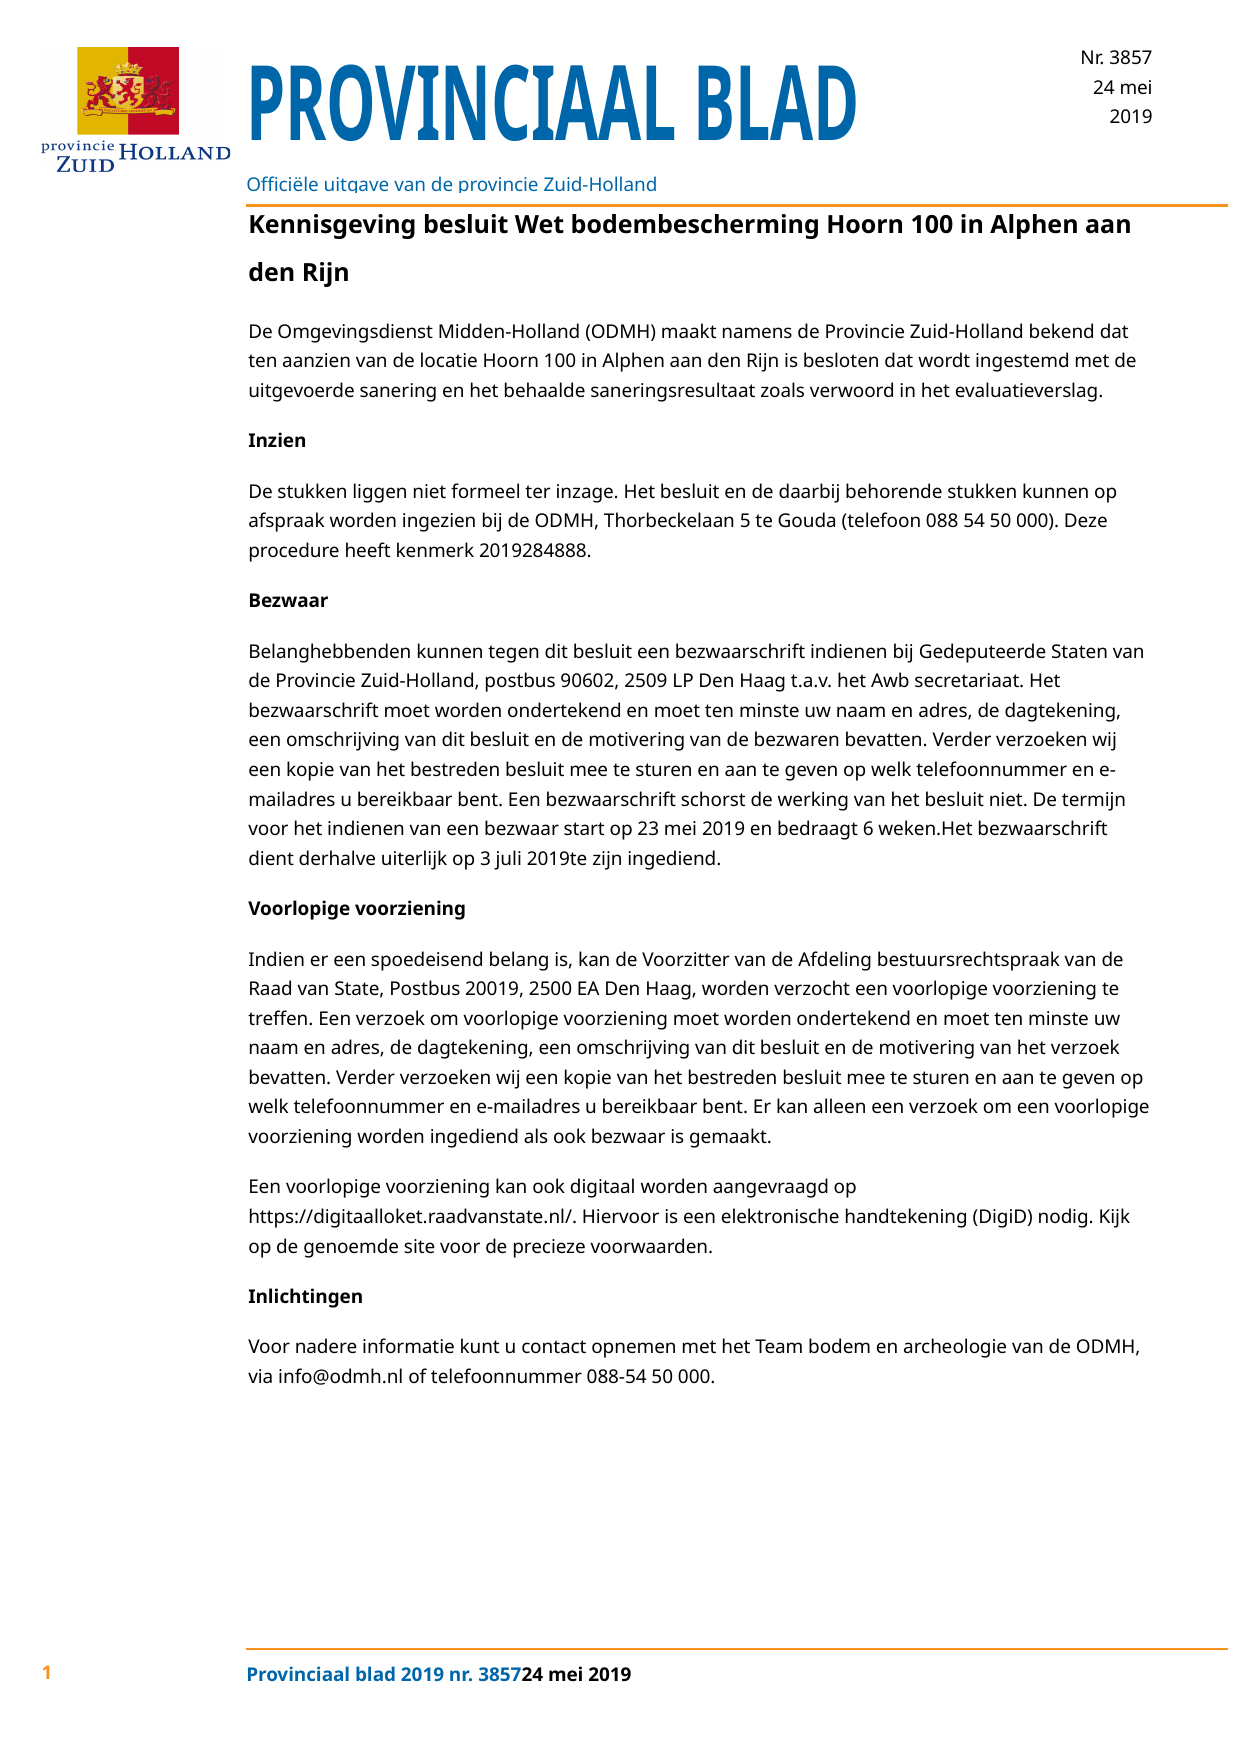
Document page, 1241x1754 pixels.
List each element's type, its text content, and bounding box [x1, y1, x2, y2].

text Voorlopige voorziening [248, 895, 1152, 921]
text Voor nadere informatie kunt u contact opnemen met het Team bodem en archeologie van de ODMH, via info@odmh.nl of telefoonnummer 088-54 50 000. [248, 1334, 1152, 1389]
text Een voorlopige voorziening kan ook digitaal worden aangevraagd op https://digitaalloket.raadvanstate.nl/. Hiervoor is een elektronische handtekening (DigiD) nodig. Kijk op de genoemde site voor de precieze voorwaarden. [248, 1174, 1152, 1259]
text Bezwaar [248, 587, 1152, 613]
text De Omgevingsdienst Midden-Holland (ODMH) maakt namens de Provincie Zuid-Holland bekend dat ten aanzien van de locatie Hoorn 100 in Alphen aan den Rijn is besloten dat wordt ingestemd met de uitgevoerde sanering en het behaalde saneringsresultaat zoals verwoord in het evaluatieverslag. [248, 318, 1152, 403]
text Inlichtingen [248, 1283, 1152, 1309]
text Inzien [248, 427, 1152, 453]
text De stukken liggen niet formeel ter inzage. Het besluit en de daarbij behorende stukken kunnen op afspraak worden ingezien bij de ODMH, Thorbeckelaan 5 te Gouda (telefoon 088 54 50 000). Deze procedure heeft kenmerk 2019284888. [248, 478, 1152, 563]
picture [41, 47, 231, 172]
text Kennisgeving besluit Wet bodembescherming Hoorn 100 in Alphen aan den Rijn [248, 207, 1152, 288]
text Belanghebbenden kunnen tegen dit besluit een bezwaarschrift indienen bij Gedeputeerde Staten van de Provincie Zuid-Holland, postbus 90602, 2509 LP Den Haag t.a.v. het Awb secretariaat. Het bezwaarschrift moet worden ondertekend en moet ten minste uw naam en adres, de dagtekening, een omschrijving van dit besluit en de motivering van de bezwaren bevatten. Verder verzoeken wij een kopie van het bestreden besluit mee te sturen en aan te geven op welk telefoonnummer en e-mailadres u bereikbaar bent. Een bezwaarschrift schorst de werking van het besluit niet. De termijn voor het indienen van een bezwaar start op 23 mei 2019 en bedraagt 6 weken.Het bezwaarschrift dient derhalve uiterlijk op 3 juli 2019te zijn ingediend. [248, 638, 1152, 871]
text Indien er een spoedeisend belang is, kan de Voorzitter van de Afdeling bestuursrechtspraak van de Raad van State, Postbus 20019, 2500 EA Den Haag, worden verzocht een voorlopige voorziening te treffen. Een verzoek om voorlopige voorziening moet worden ondertekend en moet ten minste uw naam en adres, de dagtekening, een omschrijving van dit besluit en de motivering van het verzoek bevatten. Verder verzoeken wij een kopie van het bestreden besluit mee te sturen en aan te geven op welk telefoonnummer en e-mailadres u bereikbaar bent. Er kan alleen een verzoek om een voorlopige voorziening worden ingediend als ook bezwaar is gemaakt. [248, 946, 1152, 1149]
